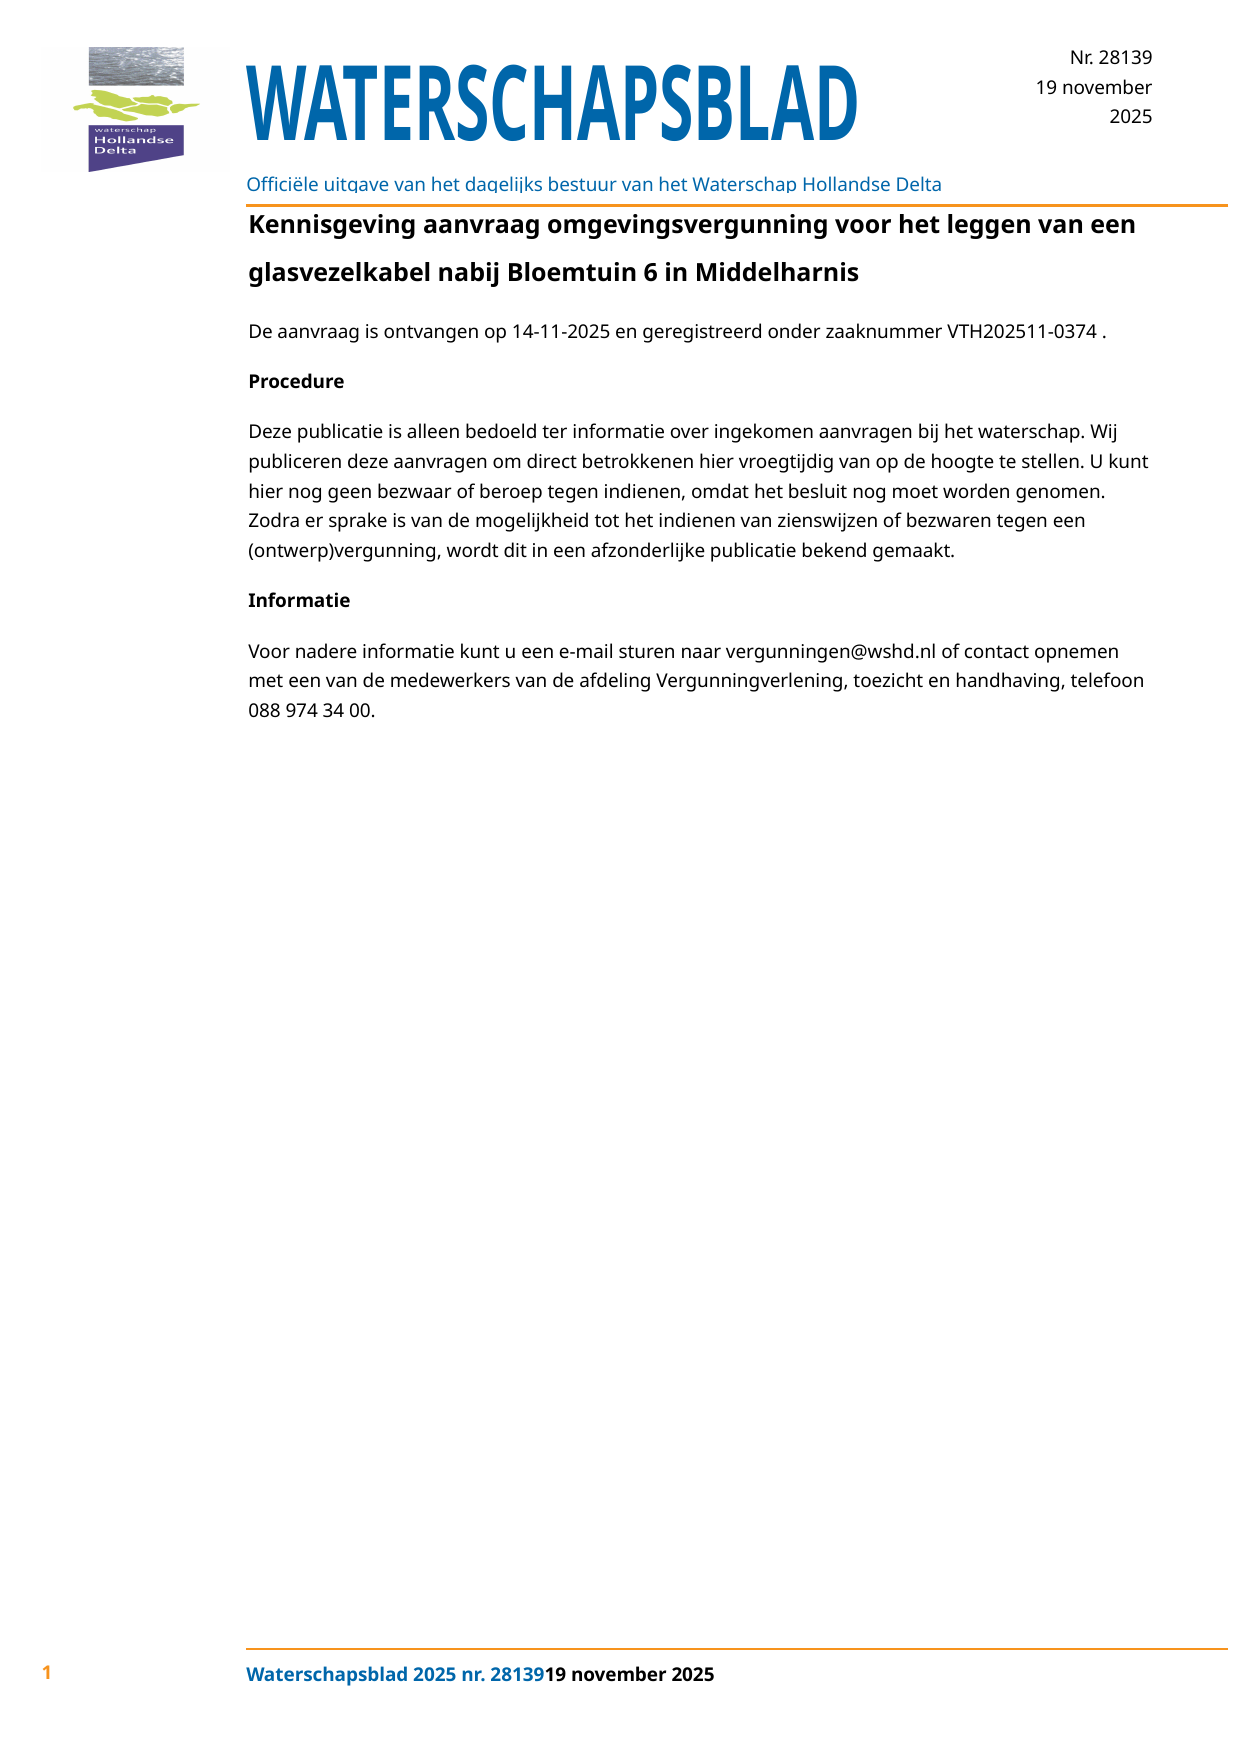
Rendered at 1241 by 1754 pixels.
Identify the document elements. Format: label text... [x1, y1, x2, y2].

text Procedure [248, 368, 1152, 394]
text Kennisgeving aanvraag omgevingsvergunning voor het leggen van een glasvezelkabel nabij Bloemtuin 6 in Middelharnis [248, 207, 1152, 288]
text De aanvraag is ontvangen op 14-11-2025 en geregistreerd onder zaaknummer VTH202511-0374 . [248, 318, 1152, 344]
text Deze publicatie is alleen bedoeld ter informatie over ingekomen aanvragen bij het waterschap. Wij publiceren deze aanvragen om direct betrokkenen hier vroegtijdig van op de hoogte te stellen. U kunt hier nog geen bezwaar of beroep tegen indienen, omdat het besluit nog moet worden genomen. Zodra er sprake is van de mogelijkheid tot het indienen van zienswijzen of bezwaren tegen een (ontwerp)vergunning, wordt dit in een afzonderlijke publicatie bekend gemaakt. [248, 419, 1152, 563]
text Voor nadere informatie kunt u een e-mail sturen naar vergunningen@wshd.nl of contact opnemen met een van de medewerkers van de afdeling Vergunningverlening, toezicht en handhaving, telefoon 088 974 34 00. [248, 638, 1152, 723]
picture [41, 47, 231, 172]
text Informatie [248, 587, 1152, 613]
